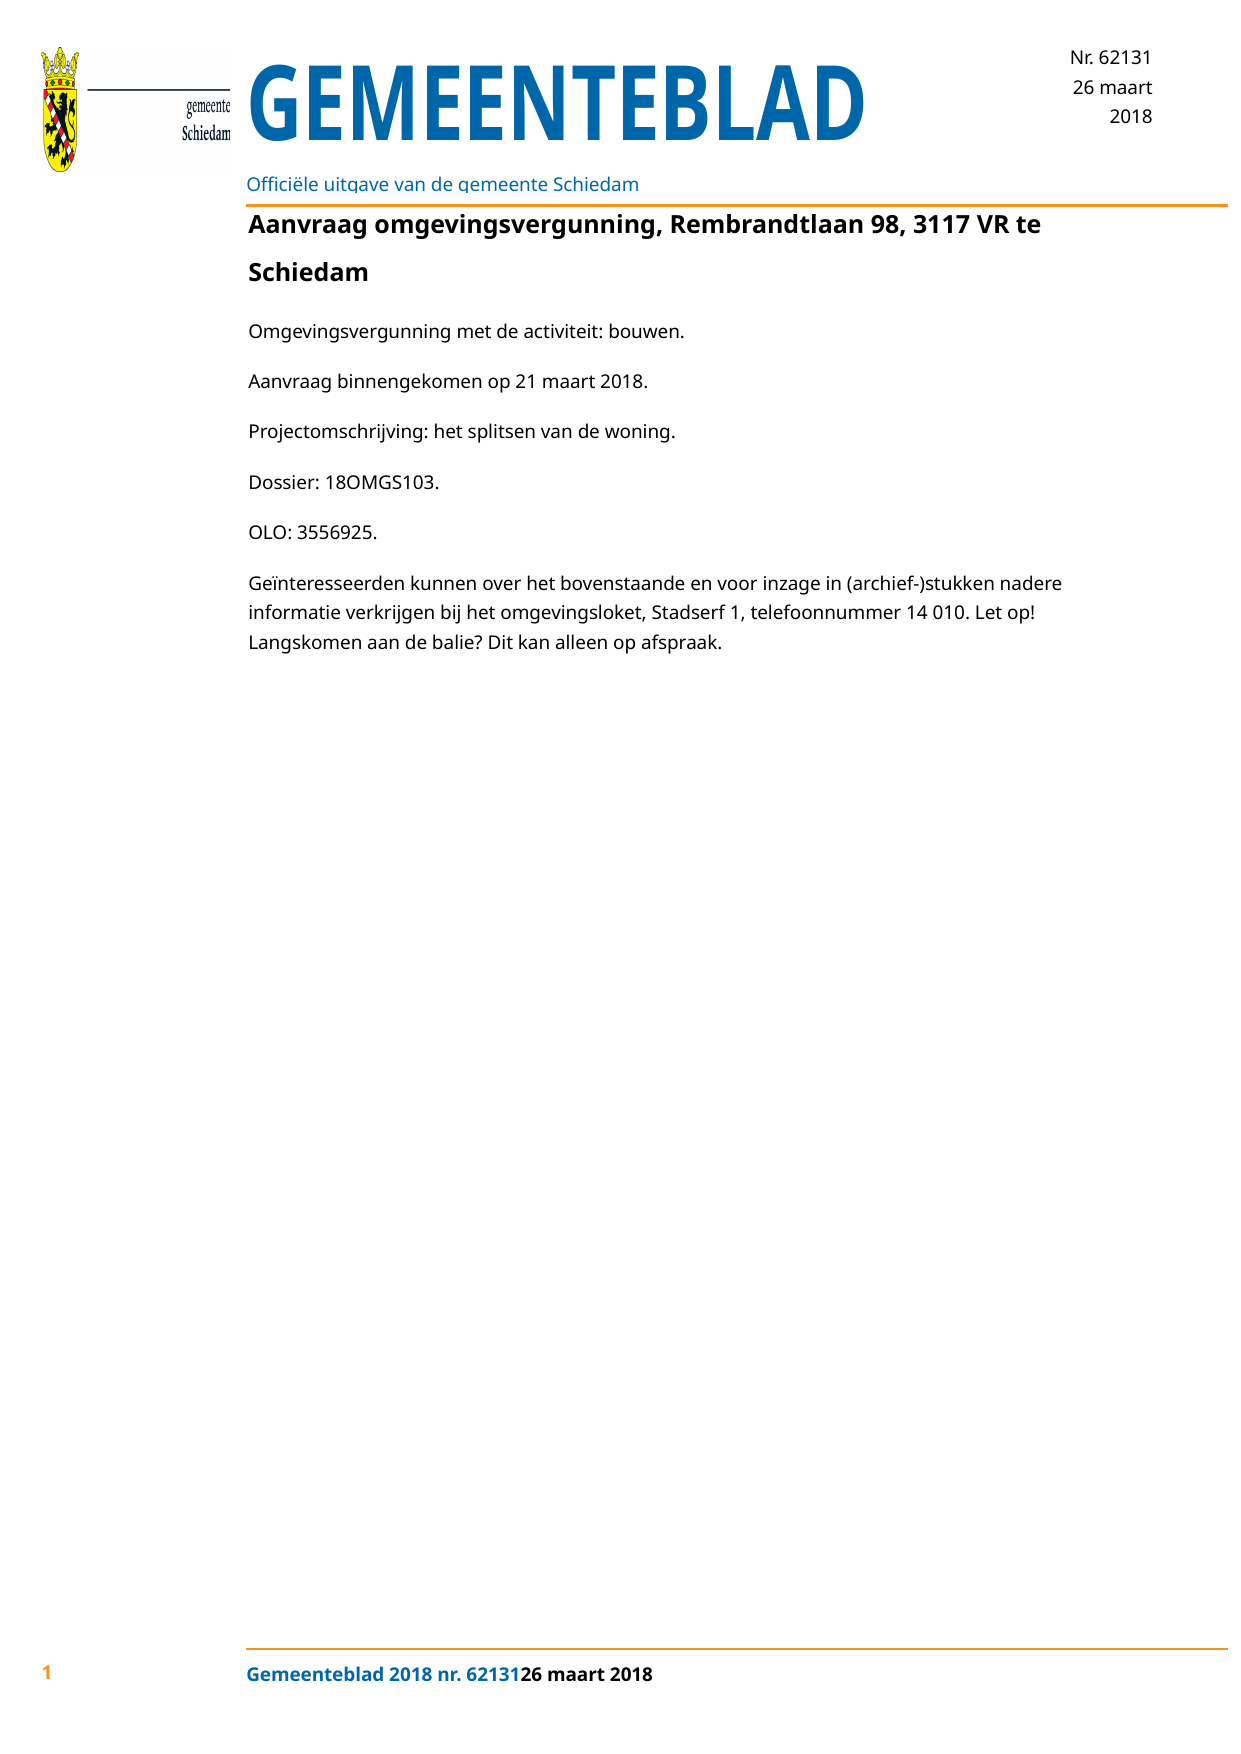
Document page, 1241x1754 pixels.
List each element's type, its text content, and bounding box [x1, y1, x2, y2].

text Omgevingsvergunning met de activiteit: bouwen. [248, 318, 1152, 344]
text OLO: 3556925. [248, 519, 1152, 545]
picture [41, 47, 231, 172]
text Aanvraag omgevingsvergunning, Rembrandtlaan 98, 3117 VR te Schiedam [248, 207, 1152, 288]
text Aanvraag binnengekomen op 21 maart 2018. [248, 368, 1152, 394]
text Dossier: 18OMGS103. [248, 469, 1152, 495]
text Geïnteresseerden kunnen over het bovenstaande en voor inzage in (archief-)stukken nadere informatie verkrijgen bij het omgevingsloket, Stadserf 1, telefoonnummer 14 010. Let op! Langskomen aan de balie? Dit kan alleen op afspraak. [248, 570, 1152, 655]
text Projectomschrijving: het splitsen van de woning. [248, 419, 1152, 444]
